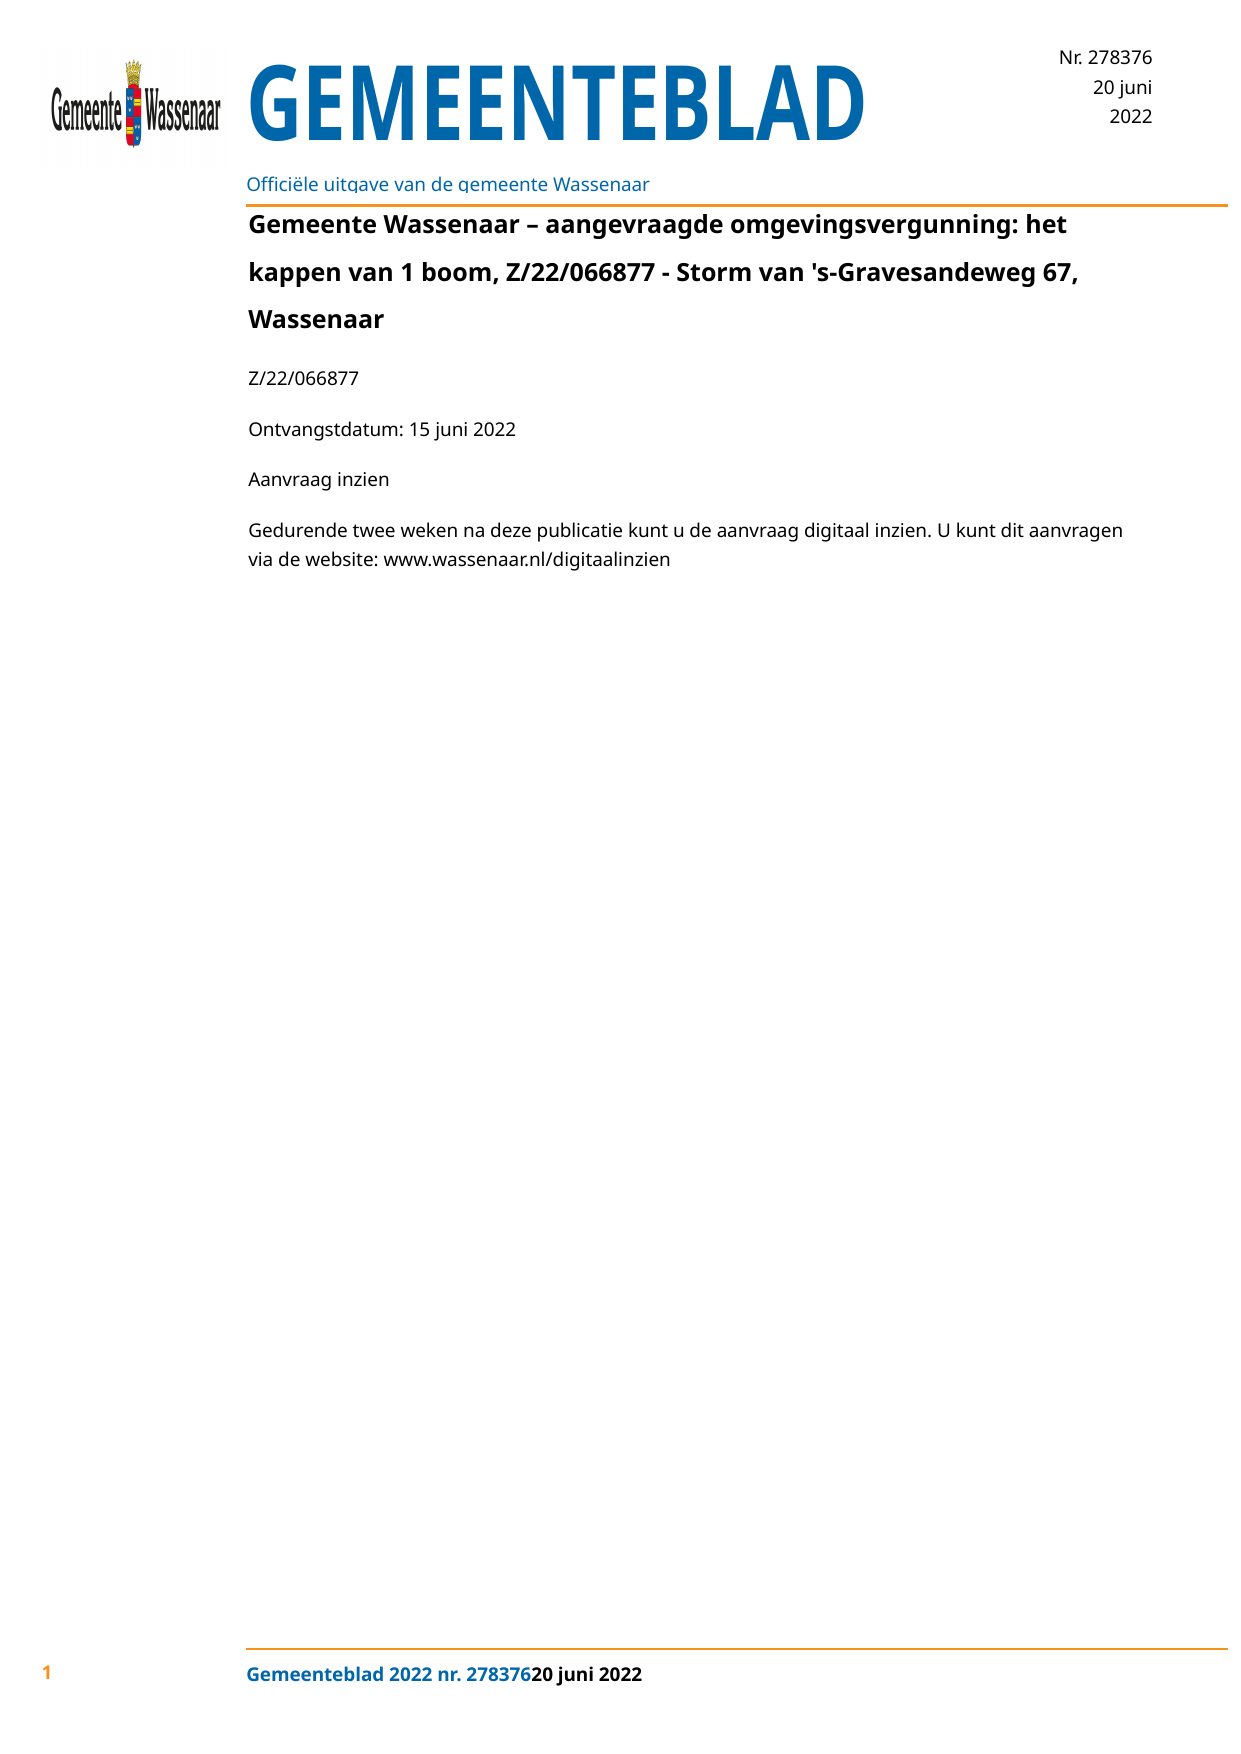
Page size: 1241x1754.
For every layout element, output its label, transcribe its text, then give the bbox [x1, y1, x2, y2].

text Gedurende twee weken na deze publicatie kunt u de aanvraag digitaal inzien. U kunt dit aanvragen via de website: www.wassenaar.nl/digitaalinzien [248, 517, 1152, 572]
text Ontvangstdatum: 15 juni 2022 [248, 416, 1152, 442]
text Z/22/066877 [248, 366, 1152, 391]
text Gemeente Wassenaar – aangevraagde omgevingsvergunning: het kappen van 1 boom, Z/22/066877 - Storm van 's-Gravesandeweg 67, Wassenaar [248, 207, 1152, 336]
text Aanvraag inzien [248, 466, 1152, 492]
picture [41, 47, 231, 172]
